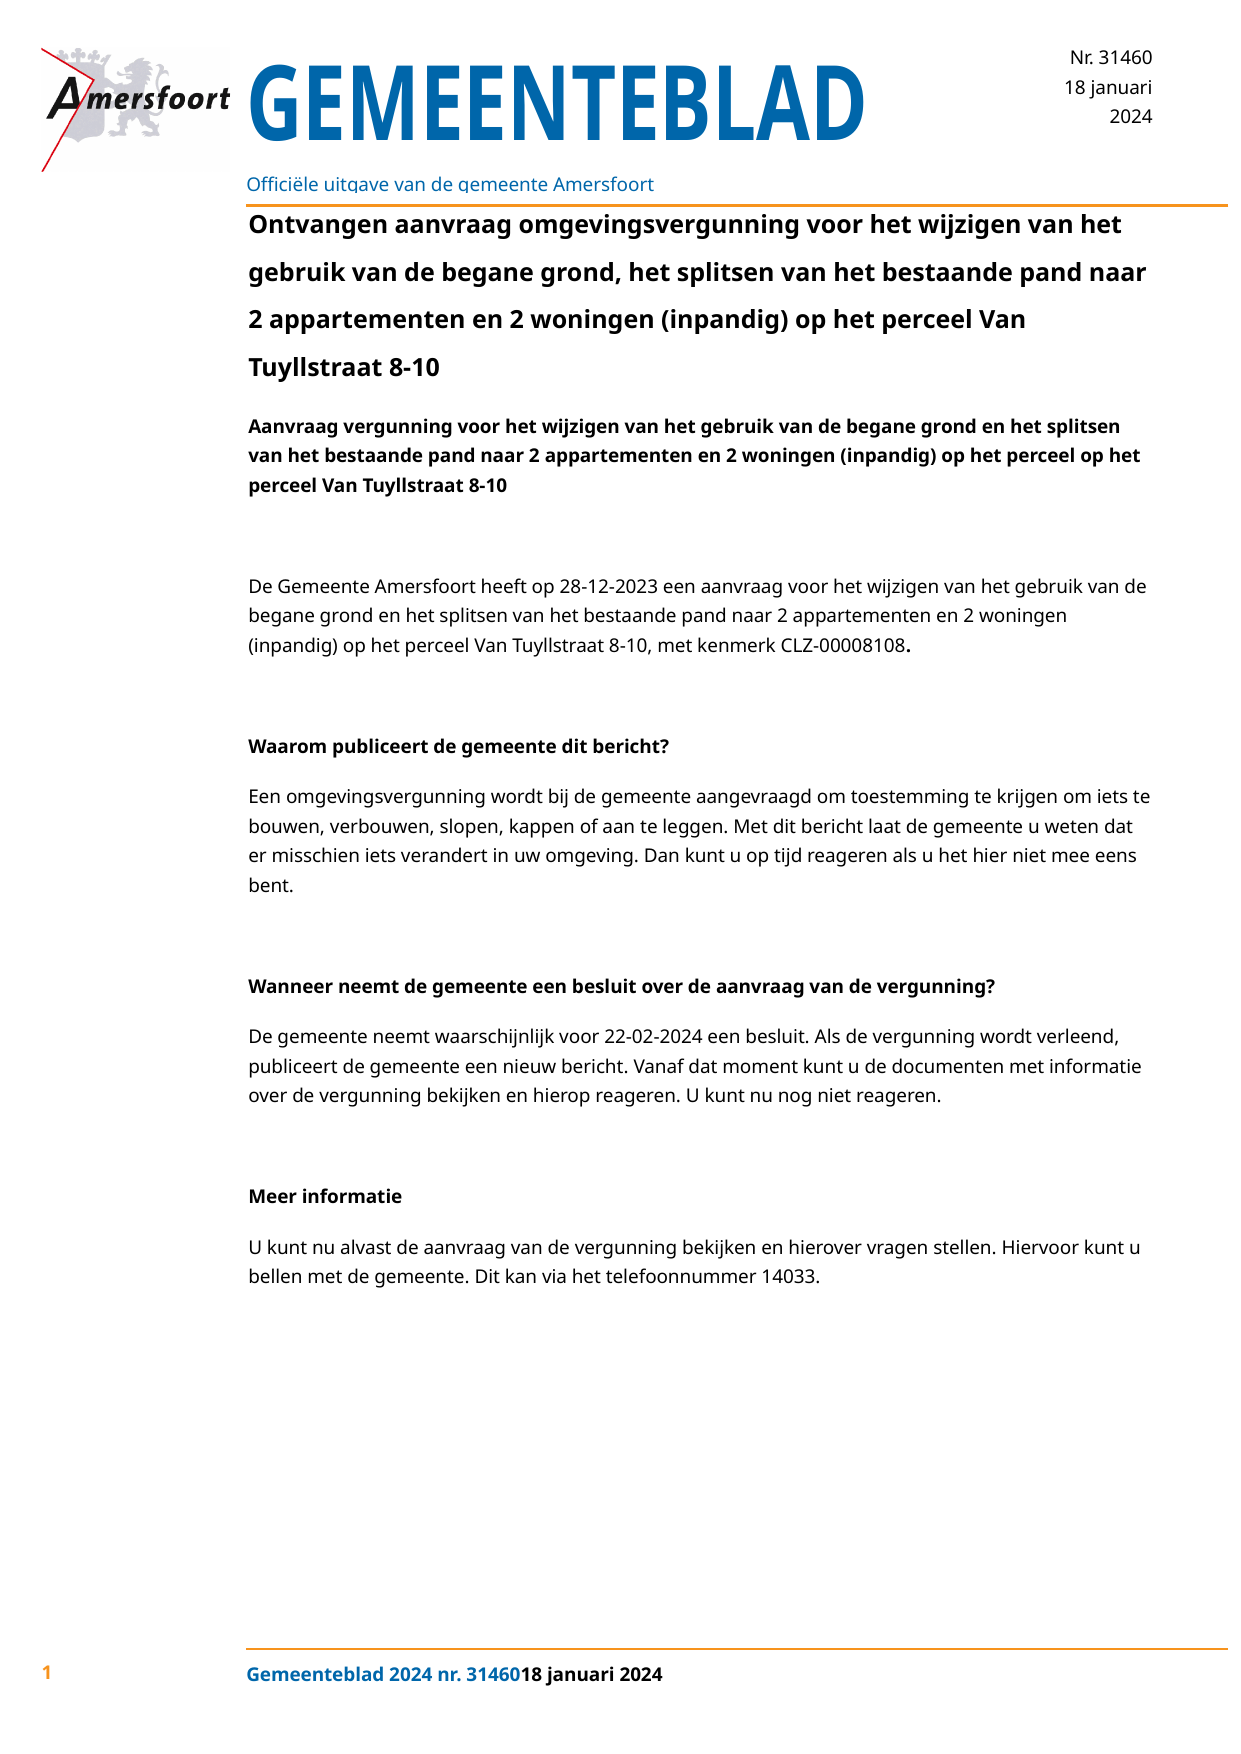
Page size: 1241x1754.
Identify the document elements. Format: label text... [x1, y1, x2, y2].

picture [41, 47, 231, 172]
text Een omgevingsvergunning wordt bij de gemeente aangevraagd om toestemming te krijgen om iets te bouwen, verbouwen, slopen, kappen of aan te leggen. Met dit bericht laat de gemeente u weten dat er misschien iets verandert in uw omgeving. Dan kunt u op tijd reageren als u het hier niet mee eens bent. [248, 783, 1152, 898]
text Aanvraag vergunning voor het wijzigen van het gebruik van de begane grond en het splitsen van het bestaande pand naar 2 appartementen en 2 woningen (inpandig) op het perceel op het perceel Van Tuyllstraat 8-10 [248, 413, 1152, 498]
text De Gemeente Amersfoort heeft op 28-12-2023 een aanvraag voor het wijzigen van het gebruik van de begane grond en het splitsen van het bestaande pand naar 2 appartementen en 2 woningen (inpandig) op het perceel Van Tuyllstraat 8-10, met kenmerk CLZ-00008108. [248, 573, 1152, 658]
text Ontvangen aanvraag omgevingsvergunning voor het wijzigen van het gebruik van de begane grond, het splitsen van het bestaande pand naar 2 appartementen en 2 woningen (inpandig) op het perceel Van Tuyllstraat 8-10 [248, 207, 1152, 384]
text Meer informatie [248, 1183, 1152, 1209]
text De gemeente neemt waarschijnlijk voor 22-02-2024 een besluit. Als de vergunning wordt verleend, publiceert de gemeente een nieuw bericht. Vanaf dat moment kunt u de documenten met informatie over de vergunning bekijken en hierop reageren. U kunt nu nog niet reageren. [248, 1023, 1152, 1108]
text U kunt nu alvast de aanvraag van de vergunning bekijken en hierover vragen stellen. Hiervoor kunt u bellen met de gemeente. Dit kan via het telefoonnummer 14033. [248, 1234, 1152, 1289]
text Waarom publiceert de gemeente dit bericht? [248, 733, 1152, 759]
text Wanneer neemt de gemeente een besluit over de aanvraag van de vergunning? [248, 973, 1152, 999]
